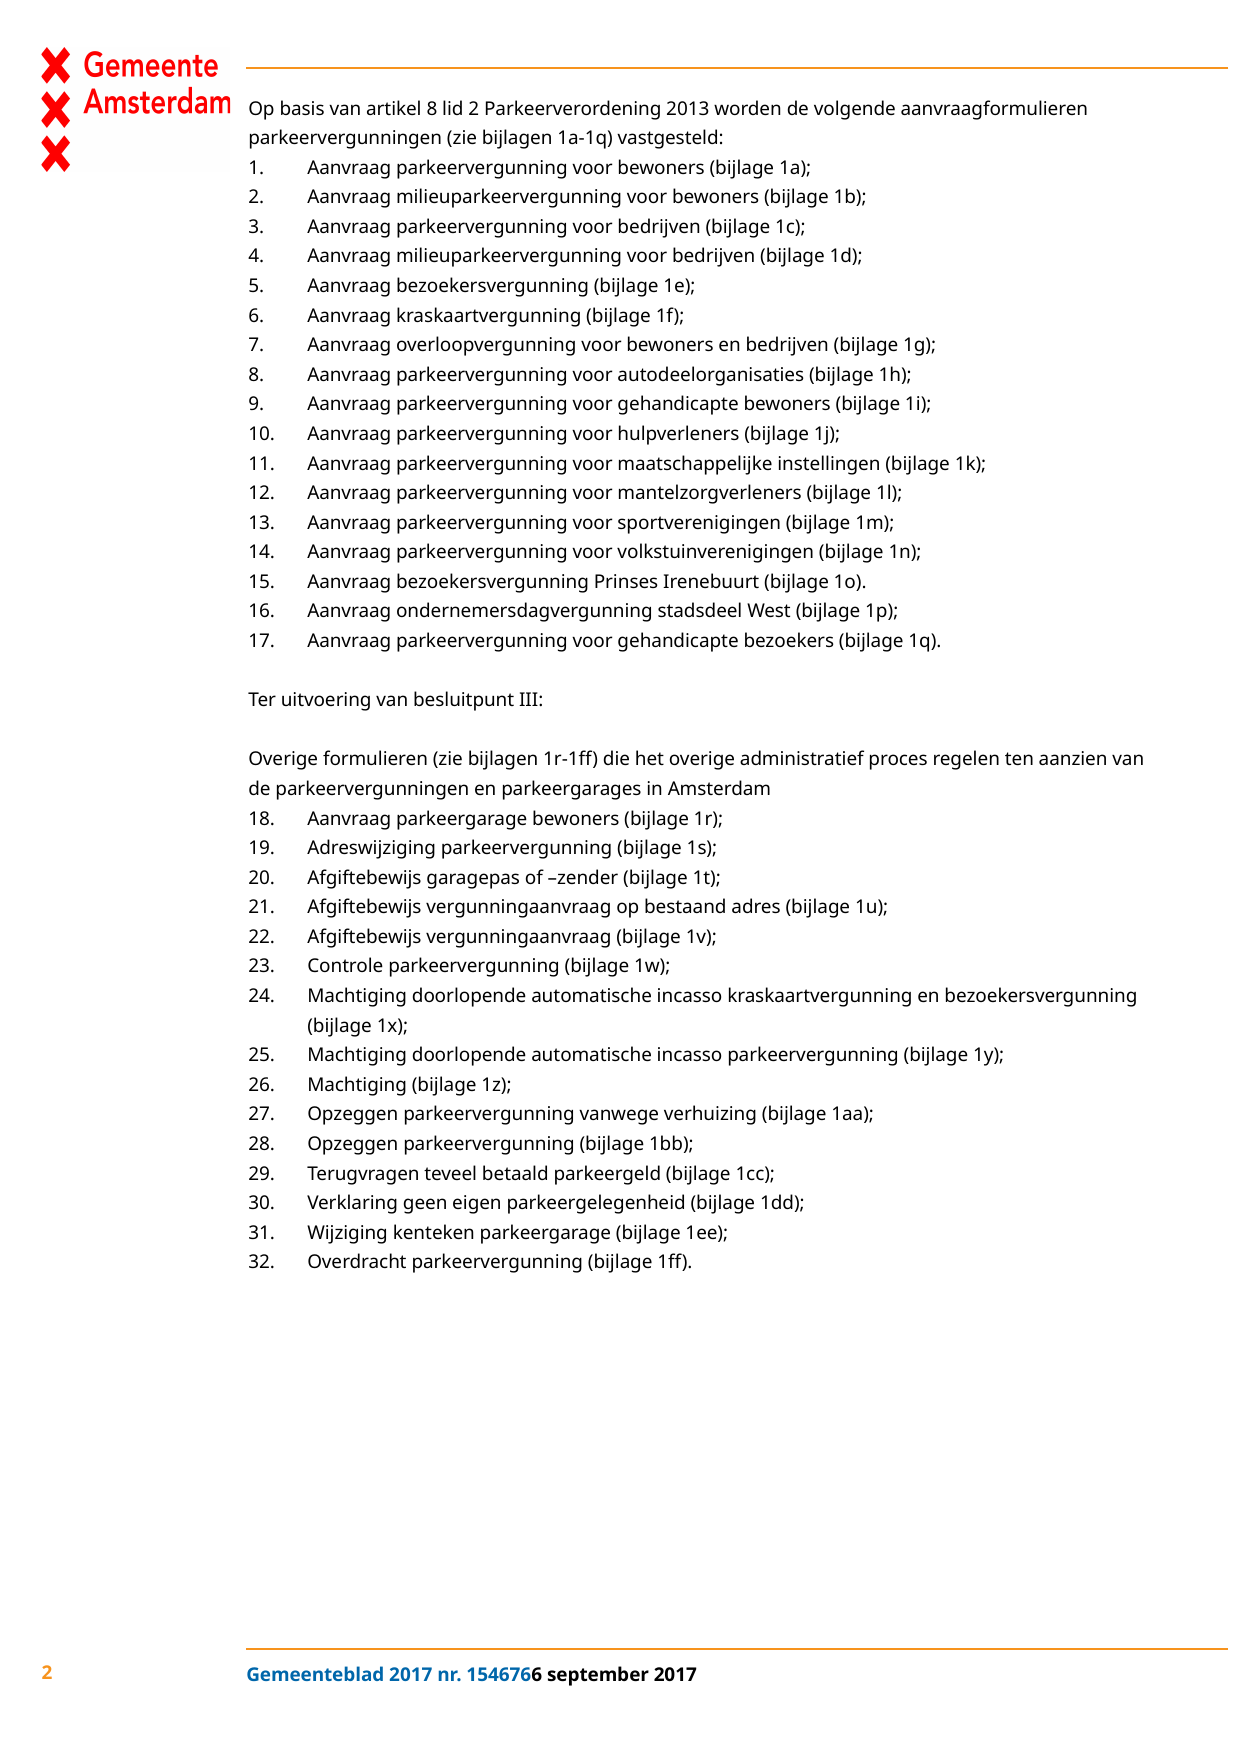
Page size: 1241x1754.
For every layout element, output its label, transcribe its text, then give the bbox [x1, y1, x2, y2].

list Aanvraag kraskaartvergunning (bijlage 1f); [248, 302, 1152, 328]
text Op basis van artikel 8 lid 2 Parkeerverordening 2013 worden de volgende aanvraagformulieren parkeervergunningen (zie bijlagen 1a-1q) vastgesteld: [248, 95, 1152, 150]
text Overige formulieren (zie bijlagen 1r-1ff) die het overige administratief proces regelen ten aanzien van de parkeervergunningen en parkeergarages in Amsterdam [248, 746, 1152, 801]
list Aanvraag bezoekersvergunning (bijlage 1e); [248, 272, 1152, 298]
list Afgiftebewijs garagepas of –zender (bijlage 1t); [248, 864, 1152, 890]
list Aanvraag parkeervergunning voor gehandicapte bewoners (bijlage 1i); [248, 391, 1152, 416]
list Machtiging doorlopende automatische incasso kraskaartvergunning en bezoekersvergunning (bijlage 1x); [248, 982, 1152, 1038]
list Controle parkeervergunning (bijlage 1w); [248, 953, 1152, 978]
list Afgiftebewijs vergunningaanvraag (bijlage 1v); [248, 923, 1152, 949]
list Verklaring geen eigen parkeergelegenheid (bijlage 1dd); [248, 1189, 1152, 1215]
list Aanvraag bezoekersvergunning Prinses Irenebuurt (bijlage 1o). [248, 568, 1152, 594]
list Aanvraag parkeervergunning voor hulpverleners (bijlage 1j); [248, 420, 1152, 446]
list Terugvragen teveel betaald parkeergeld (bijlage 1cc); [248, 1160, 1152, 1186]
list Opzeggen parkeervergunning (bijlage 1bb); [248, 1130, 1152, 1156]
list Aanvraag milieuparkeervergunning voor bedrijven (bijlage 1d); [248, 243, 1152, 268]
list Wijziging kenteken parkeergarage (bijlage 1ee); [248, 1219, 1152, 1245]
list Aanvraag milieuparkeervergunning voor bewoners (bijlage 1b); [248, 183, 1152, 209]
list Aanvraag parkeervergunning voor sportverenigingen (bijlage 1m); [248, 509, 1152, 535]
list Aanvraag parkeervergunning voor volkstuinverenigingen (bijlage 1n); [248, 538, 1152, 564]
list Aanvraag parkeervergunning voor bewoners (bijlage 1a); [248, 154, 1152, 180]
list Machtiging (bijlage 1z); [248, 1071, 1152, 1097]
list Aanvraag parkeervergunning voor mantelzorgverleners (bijlage 1l); [248, 479, 1152, 505]
list Machtiging doorlopende automatische incasso parkeervergunning (bijlage 1y); [248, 1041, 1152, 1067]
list Afgiftebewijs vergunningaanvraag op bestaand adres (bijlage 1u); [248, 893, 1152, 919]
list Opzeggen parkeervergunning vanwege verhuizing (bijlage 1aa); [248, 1101, 1152, 1126]
list Aanvraag parkeervergunning voor gehandicapte bezoekers (bijlage 1q). [248, 627, 1152, 653]
list Aanvraag parkeergarage bewoners (bijlage 1r); [248, 805, 1152, 831]
text Ter uitvoering van besluitpunt III: [248, 686, 1152, 712]
list Adreswijziging parkeervergunning (bijlage 1s); [248, 834, 1152, 860]
list Aanvraag parkeervergunning voor maatschappelijke instellingen (bijlage 1k); [248, 450, 1152, 476]
list Aanvraag parkeervergunning voor autodeelorganisaties (bijlage 1h); [248, 361, 1152, 387]
list Aanvraag overloopvergunning voor bewoners en bedrijven (bijlage 1g); [248, 331, 1152, 357]
list Overdracht parkeervergunning (bijlage 1ff). [248, 1248, 1152, 1274]
picture [41, 47, 231, 172]
list Aanvraag parkeervergunning voor bedrijven (bijlage 1c); [248, 213, 1152, 239]
list Aanvraag ondernemersdagvergunning stadsdeel West (bijlage 1p); [248, 598, 1152, 623]
